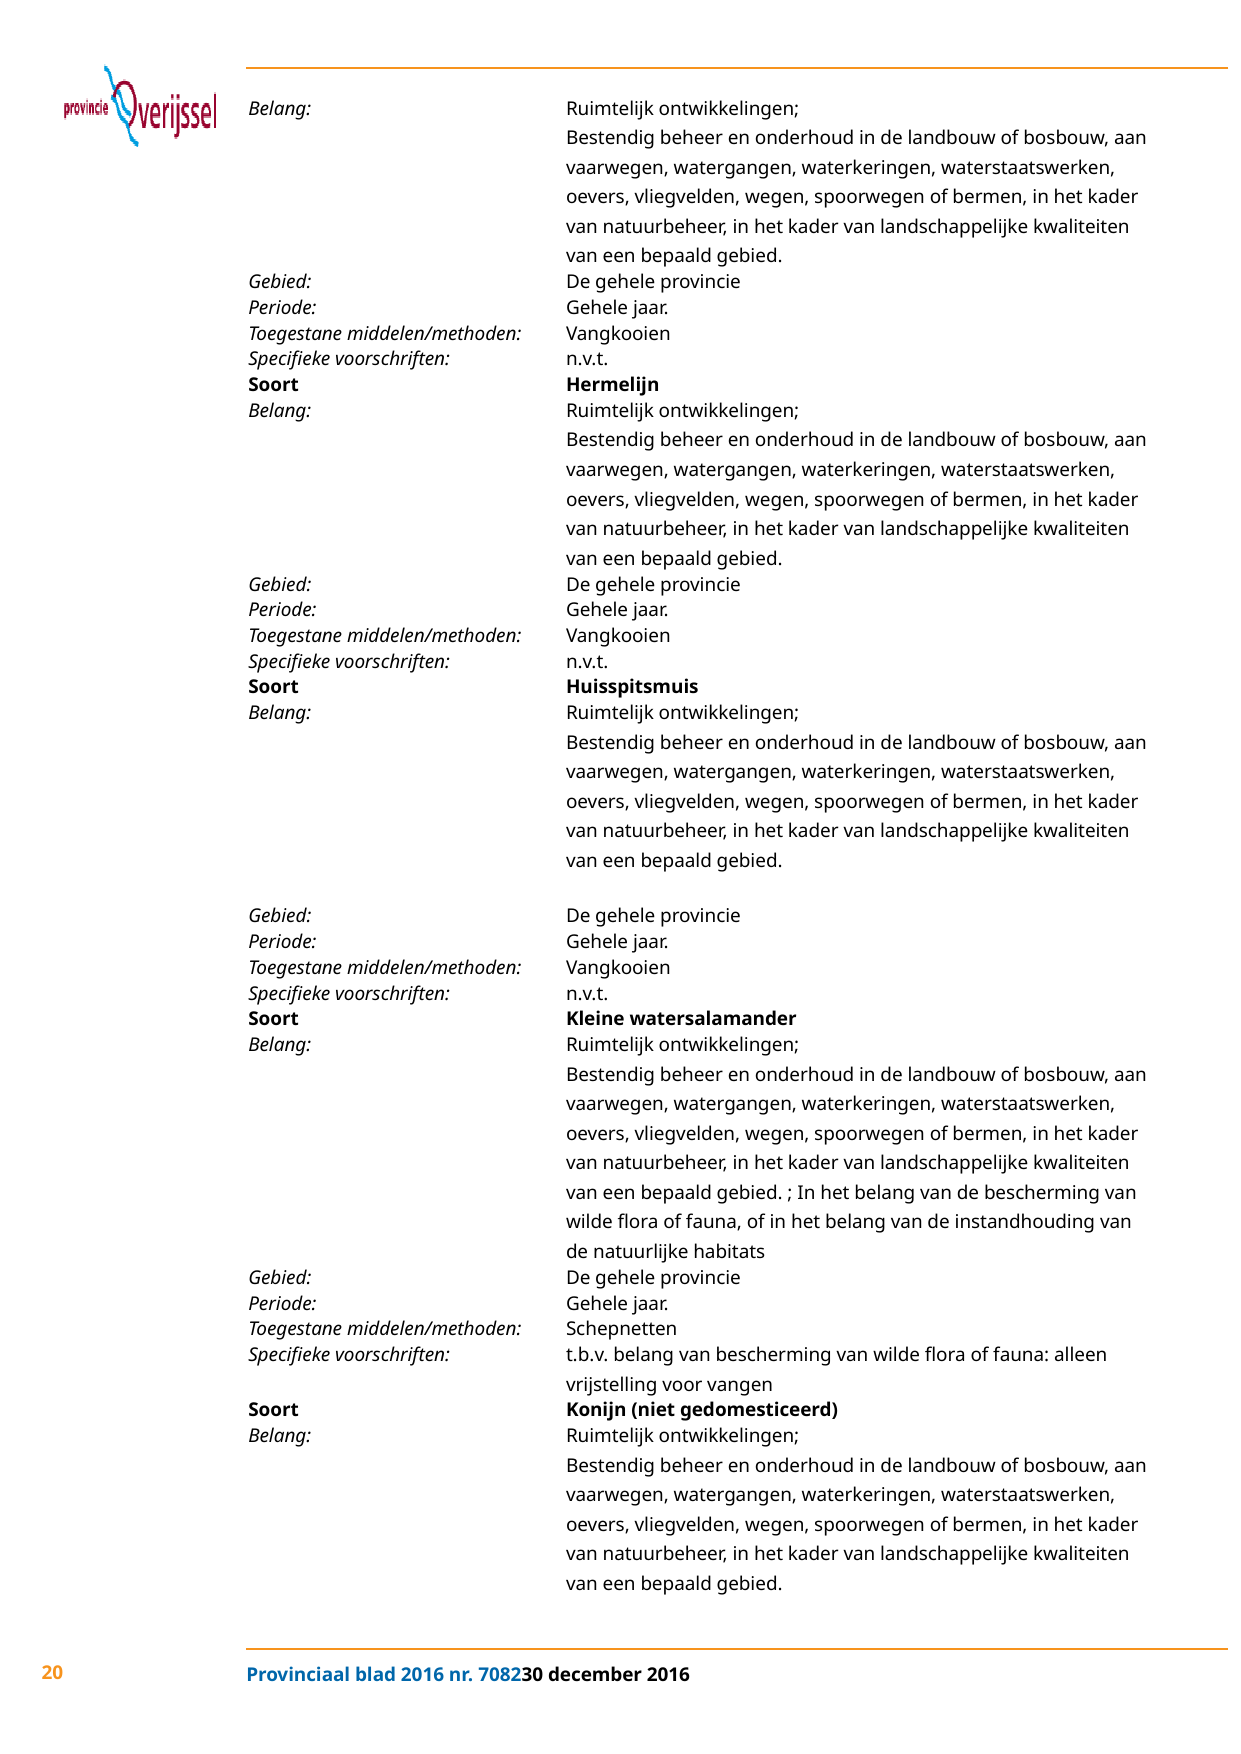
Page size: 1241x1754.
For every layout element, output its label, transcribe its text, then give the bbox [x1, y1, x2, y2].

table_cell Vangkooien [566, 954, 1152, 980]
table_cell Ruimtelijk ontwikkelingen; Bestendig beheer en onderhoud in de landbouw of bosbouw, aan vaarwegen, watergangen, waterkeringen, waterstaatswerken, oevers, vliegvelden, wegen, spoorwegen of bermen, in het kader van natuurbeheer, in het kader van landschappelijke kwaliteiten van een bepaald gebied. [566, 95, 1152, 268]
table_cell Soort [248, 1006, 566, 1031]
table_cell Soort [248, 1397, 566, 1422]
table_cell Ruimtelijk ontwikkelingen; Bestendig beheer en onderhoud in de landbouw of bosbouw, aan vaarwegen, watergangen, waterkeringen, waterstaatswerken, oevers, vliegvelden, wegen, spoorwegen of bermen, in het kader van natuurbeheer, in het kader van landschappelijke kwaliteiten van een bepaald gebied. [566, 699, 1152, 903]
table_cell Periode: [248, 294, 566, 320]
table_cell De gehele provincie [566, 1264, 1152, 1290]
table_cell Specifieke voorschriften: [248, 980, 566, 1006]
table_cell Ruimtelijk ontwikkelingen; Bestendig beheer en onderhoud in de landbouw of bosbouw, aan vaarwegen, watergangen, waterkeringen, waterstaatswerken, oevers, vliegvelden, wegen, spoorwegen of bermen, in het kader van natuurbeheer, in het kader van landschappelijke kwaliteiten van een bepaald gebied. [566, 1422, 1152, 1596]
table_cell Vangkooien [566, 622, 1152, 648]
table_cell De gehele provincie [566, 571, 1152, 596]
table_cell Belang: [248, 1422, 566, 1596]
table_cell Periode: [248, 1290, 566, 1316]
table_cell n.v.t. [566, 648, 1152, 674]
table_cell De gehele provincie [566, 269, 1152, 294]
table_cell Soort [248, 371, 566, 397]
table_cell Toegestane middelen/methoden: [248, 622, 566, 648]
table_cell t.b.v. belang van bescherming van wilde flora of fauna: alleen vrijstelling voor vangen [566, 1341, 1152, 1397]
table_cell Gehele jaar. [566, 1290, 1152, 1316]
table_cell Toegestane middelen/methoden: [248, 1316, 566, 1341]
table_cell Gebied: [248, 269, 566, 294]
table_cell Vangkooien [566, 320, 1152, 346]
table_cell De gehele provincie [566, 903, 1152, 928]
picture [41, 47, 231, 172]
table_cell Toegestane middelen/methoden: [248, 320, 566, 346]
table_cell Gehele jaar. [566, 928, 1152, 954]
table_cell Hermelijn [566, 371, 1152, 397]
table_cell Konijn (niet gedomesticeerd) [566, 1397, 1152, 1422]
table_cell Belang: [248, 397, 566, 571]
table_cell Belang: [248, 699, 566, 903]
table_cell Belang: [248, 1031, 566, 1264]
table_cell Huisspitsmuis [566, 674, 1152, 699]
table_cell Kleine watersalamander [566, 1006, 1152, 1031]
table_cell Gebied: [248, 903, 566, 928]
table_cell Specifieke voorschriften: [248, 1341, 566, 1397]
table_cell Gehele jaar. [566, 596, 1152, 622]
table_cell Periode: [248, 596, 566, 622]
table_cell Ruimtelijk ontwikkelingen; Bestendig beheer en onderhoud in de landbouw of bosbouw, aan vaarwegen, watergangen, waterkeringen, waterstaatswerken, oevers, vliegvelden, wegen, spoorwegen of bermen, in het kader van natuurbeheer, in het kader van landschappelijke kwaliteiten van een bepaald gebied. [566, 397, 1152, 571]
table_cell Soort [248, 674, 566, 699]
table_cell Periode: [248, 928, 566, 954]
table_cell Ruimtelijk ontwikkelingen; Bestendig beheer en onderhoud in de landbouw of bosbouw, aan vaarwegen, watergangen, waterkeringen, waterstaatswerken, oevers, vliegvelden, wegen, spoorwegen of bermen, in het kader van natuurbeheer, in het kader van landschappelijke kwaliteiten van een bepaald gebied. ; In het belang van de bescherming van wilde flora of fauna, of in het belang van de instandhouding van de natuurlijke habitats [566, 1031, 1152, 1264]
table_cell Gebied: [248, 571, 566, 596]
table_cell Specifieke voorschriften: [248, 346, 566, 371]
table_cell Schepnetten [566, 1316, 1152, 1341]
table_cell Belang: [248, 95, 566, 268]
table_cell Toegestane middelen/methoden: [248, 954, 566, 980]
table_cell Specifieke voorschriften: [248, 648, 566, 674]
table_cell n.v.t. [566, 346, 1152, 371]
table_cell Gehele jaar. [566, 294, 1152, 320]
table_cell Gebied: [248, 1264, 566, 1290]
table_cell n.v.t. [566, 980, 1152, 1006]
